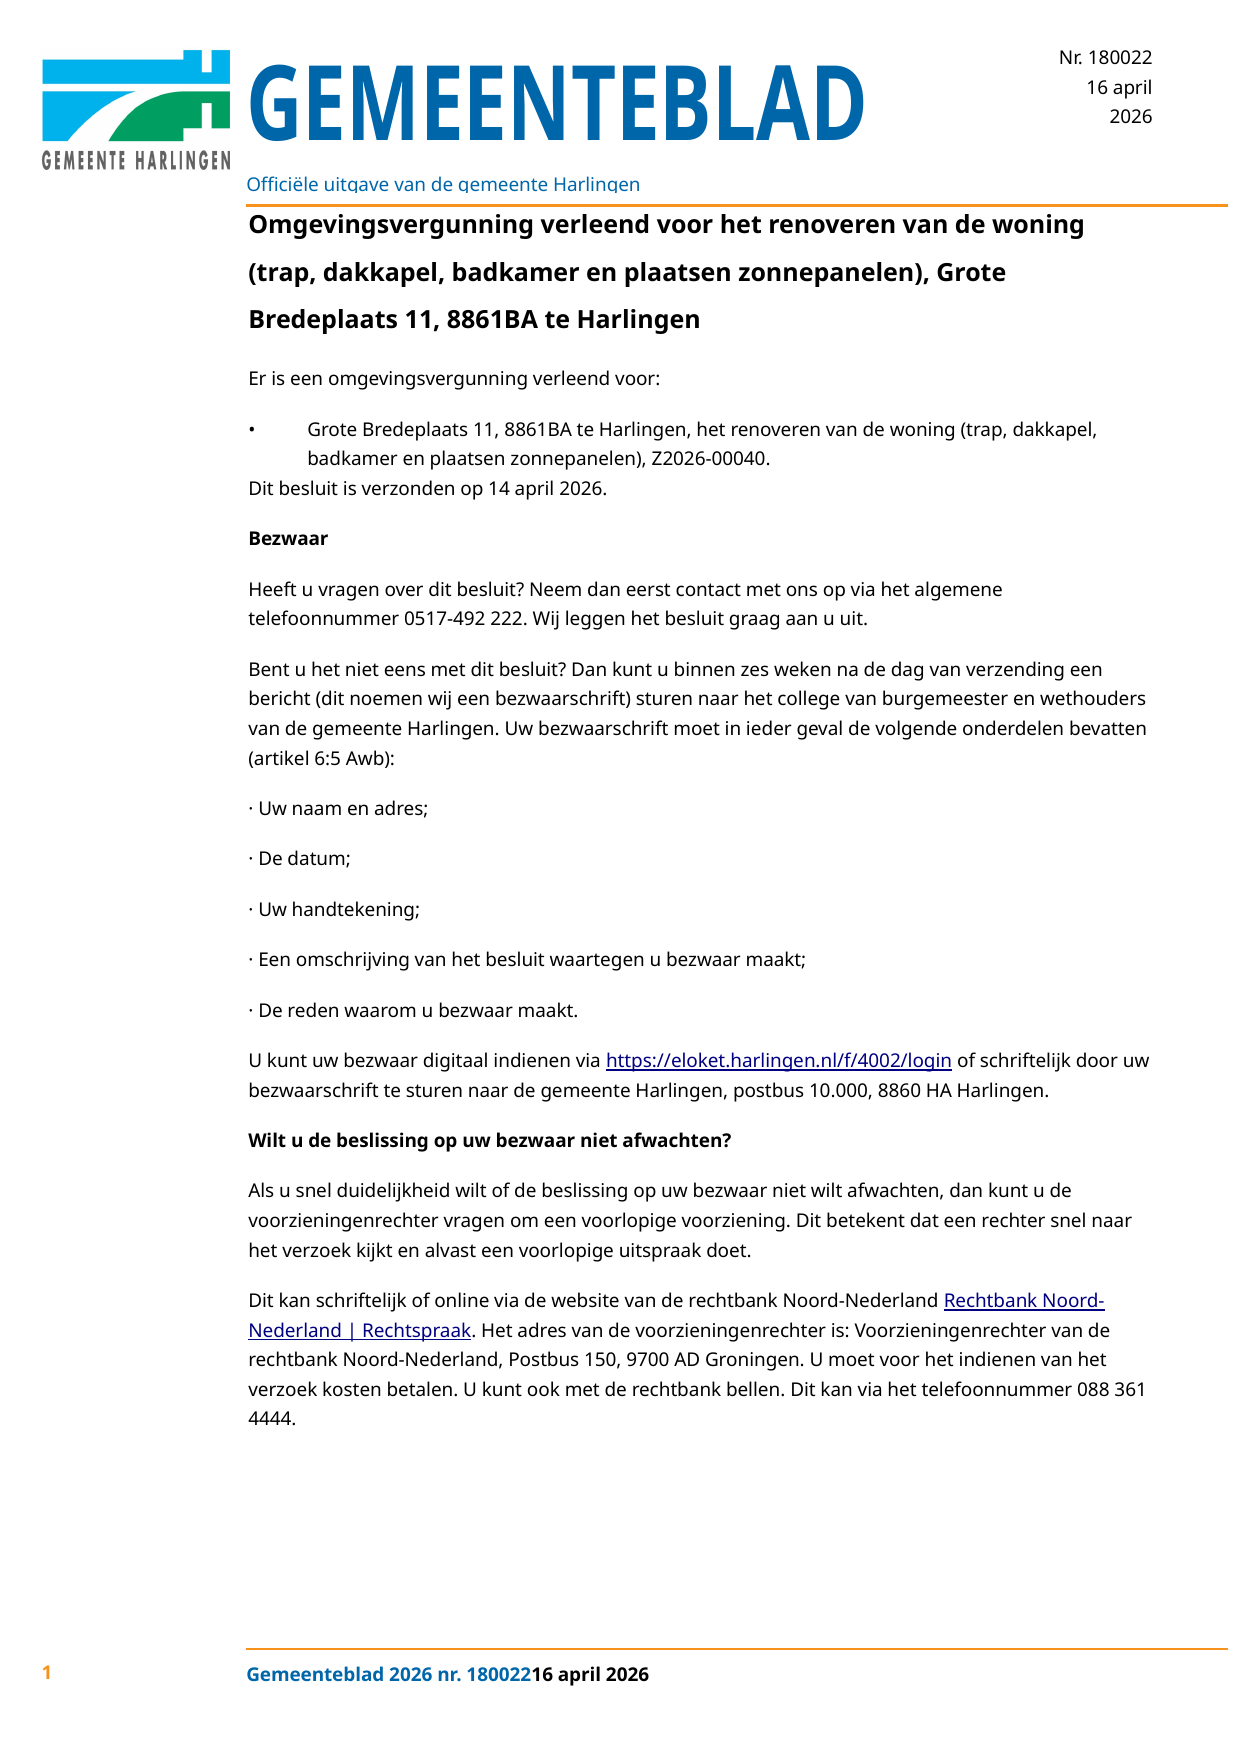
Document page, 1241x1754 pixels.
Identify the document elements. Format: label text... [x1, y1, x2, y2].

text U kunt uw bezwaar digitaal indienen via https://eloket.harlingen.nl/f/4002/login of schriftelijk door uw bezwaarschrift te sturen naar de gemeente Harlingen, postbus 10.000, 8860 HA Harlingen. [248, 1047, 1152, 1102]
text Dit kan schriftelijk of online via de website van de rechtbank Noord-Nederland Rechtbank Noord-Nederland | Rechtspraak. Het adres van de voorzieningenrechter is: Voorzieningenrechter van de rechtbank Noord-Nederland, Postbus 150, 9700 AD Groningen. U moet voor het indienen van het verzoek kosten betalen. U kunt ook met de rechtbank bellen. Dit kan via het telefoonnummer 088 361 4444. [248, 1287, 1152, 1431]
list Grote Bredeplaats 11, 8861BA te Harlingen, het renoveren van de woning (trap, dakkapel, badkamer en plaatsen zonnepanelen), Z2026-00040. [248, 416, 1152, 471]
text · De reden waarom u bezwaar maakt. [248, 997, 1152, 1022]
text · Uw naam en adres; [248, 795, 1152, 821]
text · De datum; [248, 846, 1152, 871]
picture [41, 47, 231, 172]
text Omgevingsvergunning verleend voor het renoveren van de woning (trap, dakkapel, badkamer en plaatsen zonnepanelen), Grote Bredeplaats 11, 8861BA te Harlingen [248, 207, 1152, 336]
text Als u snel duidelijkheid wilt of de beslissing op uw bezwaar niet wilt afwachten, dan kunt u de voorzieningenrechter vragen om een voorlopige voorziening. Dit betekent dat een rechter snel naar het verzoek kijkt en alvast een voorlopige uitspraak doet. [248, 1178, 1152, 1262]
text Bezwaar [248, 526, 1152, 551]
text · Uw handtekening; [248, 896, 1152, 922]
text · Een omschrijving van het besluit waartegen u bezwaar maakt; [248, 946, 1152, 972]
text Dit besluit is verzonden op 14 april 2026. [248, 475, 1152, 501]
text Er is een omgevingsvergunning verleend voor: [248, 366, 1152, 391]
text Bent u het niet eens met dit besluit? Dan kunt u binnen zes weken na de dag van verzending een bericht (dit noemen wij een bezwaarschrift) sturen naar het college van burgemeester en wethouders van de gemeente Harlingen. Uw bezwaarschrift moet in ieder geval de volgende onderdelen bevatten (artikel 6:5 Awb): [248, 656, 1152, 770]
text Heeft u vragen over dit besluit? Neem dan eerst contact met ons op via het algemene telefoonnummer 0517-492 222. Wij leggen het besluit graag aan u uit. [248, 576, 1152, 631]
text Wilt u de beslissing op uw bezwaar niet afwachten? [248, 1127, 1152, 1153]
